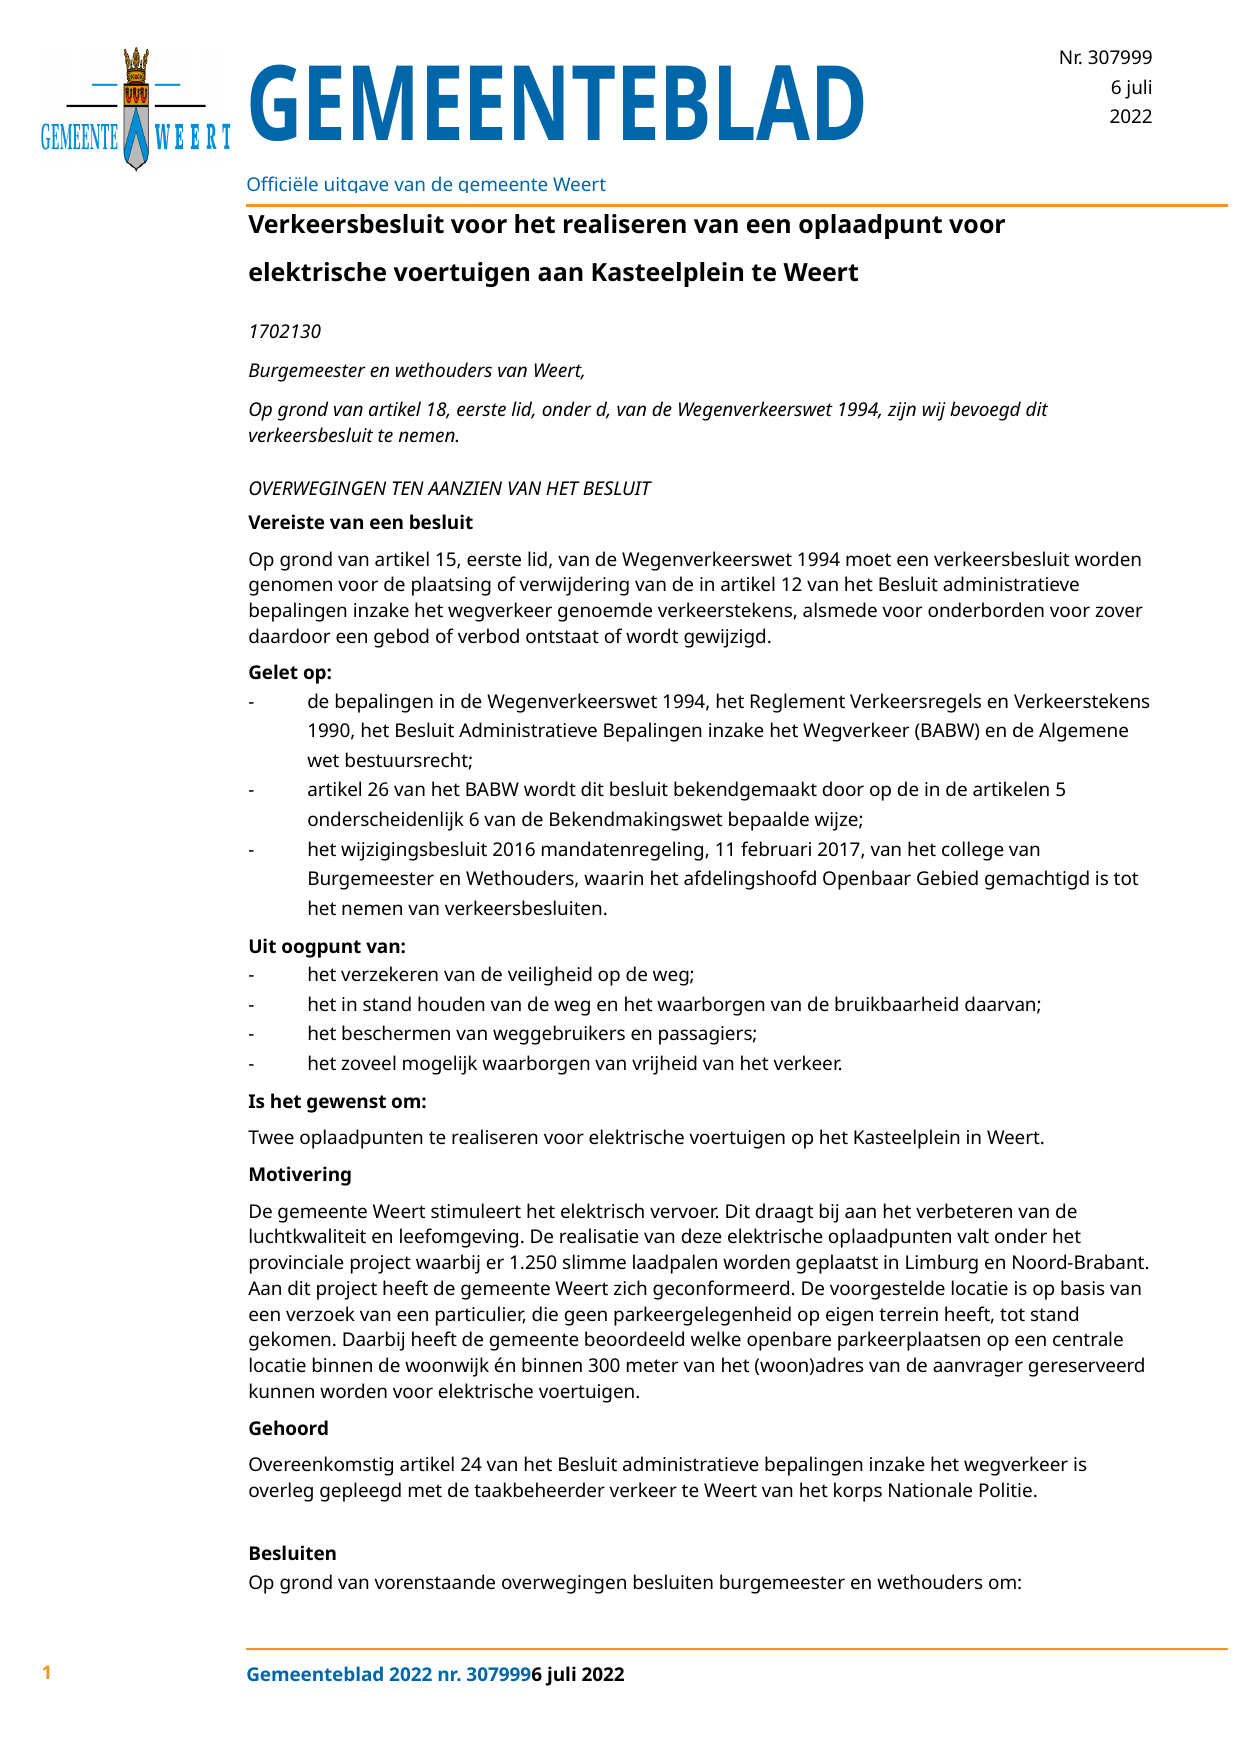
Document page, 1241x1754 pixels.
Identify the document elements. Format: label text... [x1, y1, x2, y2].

picture [41, 47, 231, 172]
text OVERWEGINGEN TEN AANZIEN VAN HET BESLUIT [248, 475, 1152, 501]
list het verzekeren van de veiligheid op de weg; [248, 961, 1152, 987]
text Op grond van artikel 15, eerste lid, van de Wegenverkeerswet 1994 moet een verkeersbesluit worden genomen voor de plaatsing of verwijdering van de in artikel 12 van het Besluit administratieve bepalingen inzake het wegverkeer genoemde verkeerstekens, alsmede voor onderborden voor zover daardoor een gebod of verbod ontstaat of wordt gewijzigd. [248, 546, 1152, 649]
text Uit oogpunt van: [248, 933, 1152, 959]
text Vereiste van een besluit [248, 509, 1152, 535]
text Overeenkomstig artikel 24 van het Besluit administratieve bepalingen inzake het wegverkeer is overleg gepleegd met de taakbeheerder verkeer te Weert van het korps Nationale Politie. [248, 1451, 1152, 1503]
list artikel 26 van het BABW wordt dit besluit bekendgemaakt door op de in de artikelen 5 onderscheidenlijk 6 van de Bekendmakingswet bepaalde wijze; [248, 777, 1152, 832]
text De gemeente Weert stimuleert het elektrisch vervoer. Dit draagt bij aan het verbeteren van de luchtkwaliteit en leefomgeving. De realisatie van deze elektrische oplaadpunten valt onder het provinciale project waarbij er 1.250 slimme laadpalen worden geplaatst in Limburg en Noord-Brabant. Aan dit project heeft de gemeente Weert zich geconformeerd. De voorgestelde locatie is op basis van een verzoek van een particulier, die geen parkeergelegenheid op eigen terrein heeft, tot stand gekomen. Daarbij heeft de gemeente beoordeeld welke openbare parkeerplaatsen op een centrale locatie binnen de woonwijk én binnen 300 meter van het (woon)adres van de aanvrager gereserveerd kunnen worden voor elektrische voertuigen. [248, 1198, 1152, 1404]
list de bepalingen in de Wegenverkeerswet 1994, het Reglement Verkeersregels en Verkeerstekens 1990, het Besluit Administratieve Bepalingen inzake het Wegverkeer (BABW) en de Algemene wet bestuursrecht; [248, 688, 1152, 773]
text Gelet op: [248, 659, 1152, 685]
text Twee oplaadpunten te realiseren voor elektrische voertuigen op het Kasteelplein in Weert. [248, 1124, 1152, 1150]
text Verkeersbesluit voor het realiseren van een oplaadpunt voor elektrische voertuigen aan Kasteelplein te Weert [248, 207, 1152, 288]
text Gehoord [248, 1415, 1152, 1440]
list het zoveel mogelijk waarborgen van vrijheid van het verkeer. [248, 1050, 1152, 1076]
text Burgemeester en wethouders van Weert, [248, 357, 1152, 383]
list het beschermen van weggebruikers en passagiers; [248, 1020, 1152, 1046]
text 1702130 [248, 318, 1152, 344]
list het in stand houden van de weg en het waarborgen van de bruikbaarheid daarvan; [248, 991, 1152, 1017]
text Is het gewenst om: [248, 1088, 1152, 1114]
list het wijzigingsbesluit 2016 mandatenregeling, 11 februari 2017, van het college van Burgemeester en Wethouders, waarin het afdelingshoofd Openbaar Gebied gemachtigd is tot het nemen van verkeersbesluiten. [248, 836, 1152, 921]
text Besluiten [248, 1540, 1152, 1566]
text Op grond van vorenstaande overwegingen besluiten burgemeester en wethouders om: [248, 1569, 1152, 1595]
text Op grond van artikel 18, eerste lid, onder d, van de Wegenverkeerswet 1994, zijn wij bevoegd dit verkeersbesluit te nemen. [248, 396, 1152, 448]
text Motivering [248, 1161, 1152, 1187]
